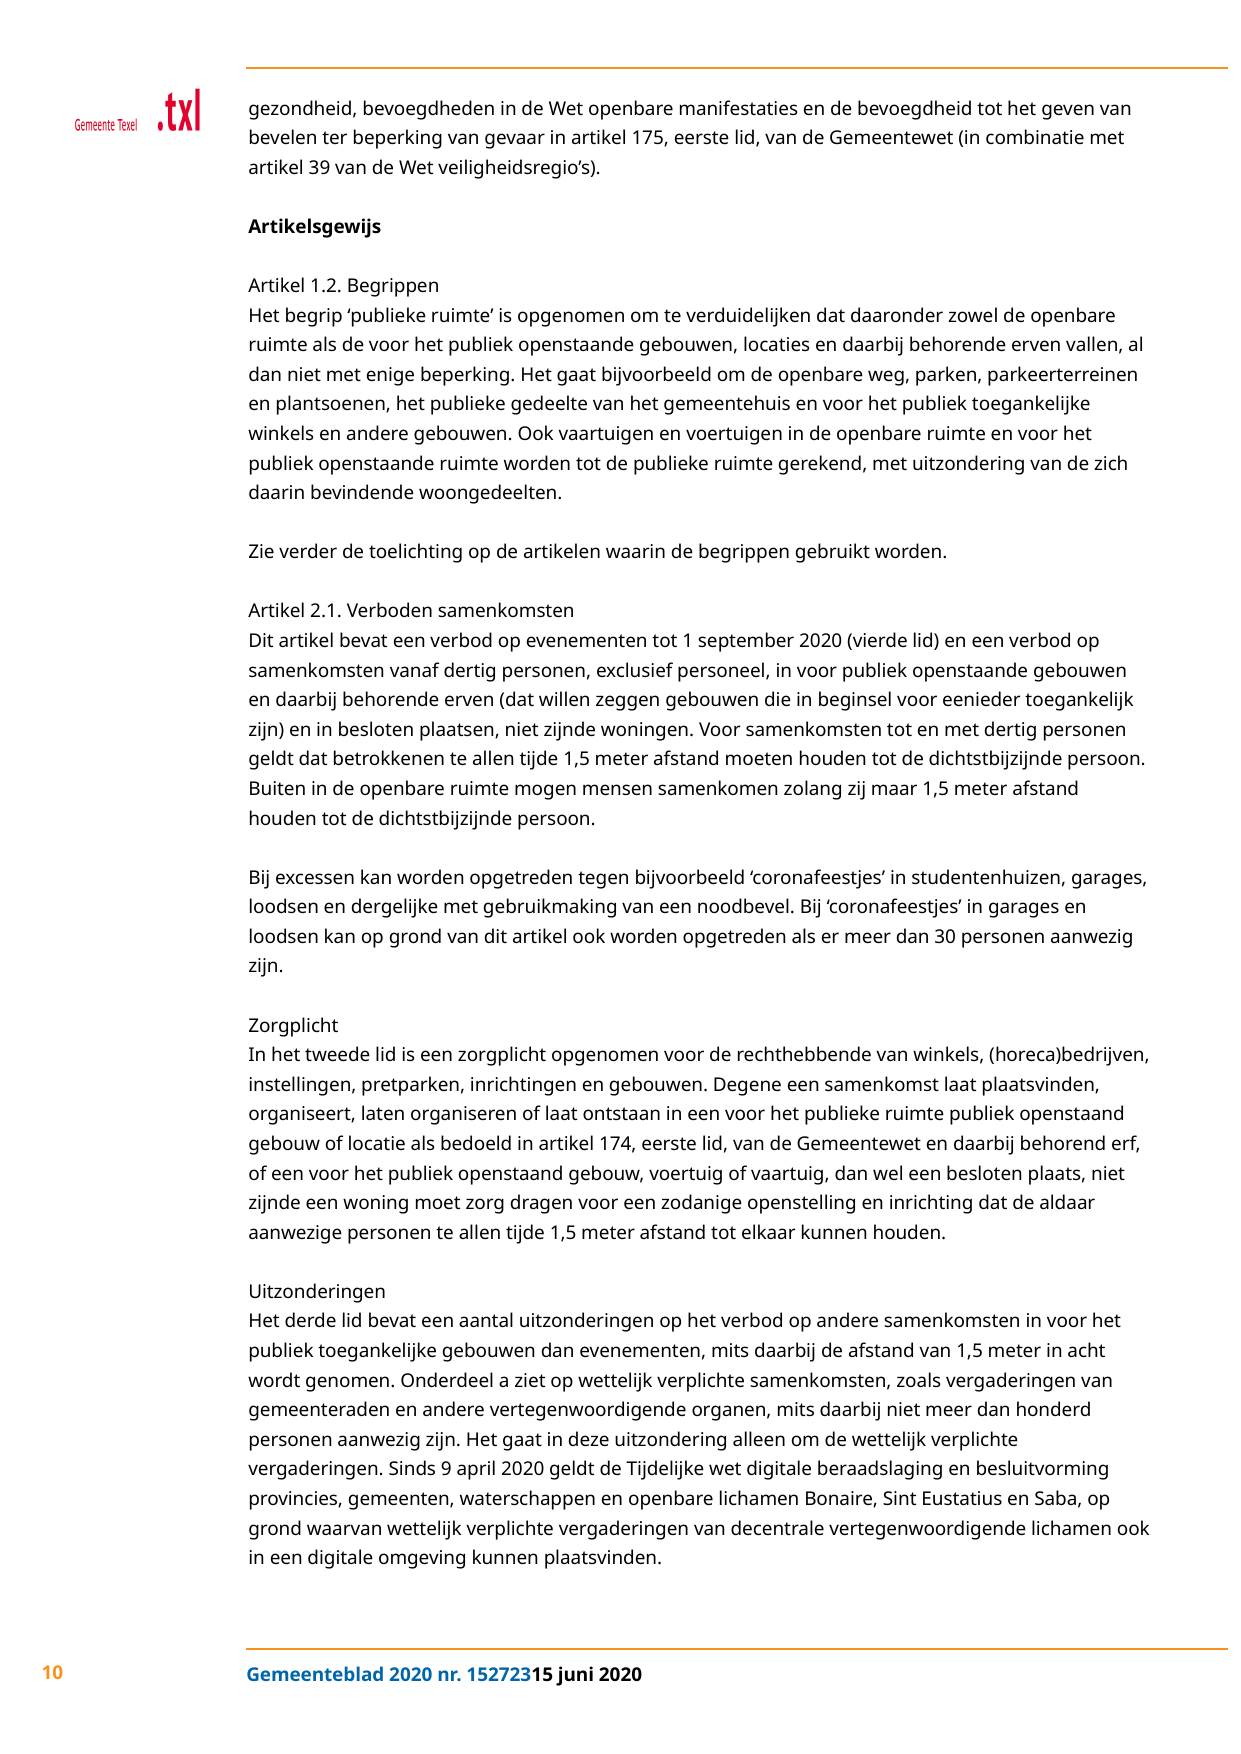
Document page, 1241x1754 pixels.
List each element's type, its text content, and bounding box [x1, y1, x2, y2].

text Artikel 1.2. Begrippen [248, 272, 1152, 298]
text Bij excessen kan worden opgetreden tegen bijvoorbeeld ‘coronafeestjes’ in studentenhuizen, garages, loodsen en dergelijke met gebruikmaking van een noodbevel. Bij ‘coronafeestjes’ in garages en loodsen kan op grond van dit artikel ook worden opgetreden als er meer dan 30 personen aanwezig zijn. [248, 864, 1152, 978]
text Buiten in de openbare ruimte mogen mensen samenkomen zolang zij maar 1,5 meter afstand houden tot de dichtstbijzijnde persoon. [248, 775, 1152, 831]
text Uitzonderingen [248, 1278, 1152, 1304]
text Het derde lid bevat een aantal uitzonderingen op het verbod op andere samenkomsten in voor het publiek toegankelijke gebouwen dan evenementen, mits daarbij de afstand van 1,5 meter in acht wordt genomen. Onderdeel a ziet op wettelijk verplichte samenkomsten, zoals vergaderingen van gemeenteraden en andere vertegenwoordigende organen, mits daarbij niet meer dan honderd personen aanwezig zijn. Het gaat in deze uitzondering alleen om de wettelijk verplichte vergaderingen. Sinds 9 april 2020 geldt de Tijdelijke wet digitale beraadslaging en besluitvorming provincies, gemeenten, waterschappen en openbare lichamen Bonaire, Sint Eustatius en Saba, op grond waarvan wettelijk verplichte vergaderingen van decentrale vertegenwoordigende lichamen ook in een digitale omgeving kunnen plaatsvinden. [248, 1308, 1152, 1570]
text gezondheid, bevoegdheden in de Wet openbare manifestaties en de bevoegdheid tot het geven van bevelen ter beperking van gevaar in artikel 175, eerste lid, van de Gemeentewet (in combinatie met artikel 39 van de Wet veiligheidsregio’s). [248, 95, 1152, 180]
text Artikelsgewijs [248, 213, 1152, 239]
picture [41, 47, 231, 172]
text Zie verder de toelichting op de artikelen waarin de begrippen gebruikt worden. [248, 538, 1152, 564]
text Artikel 2.1. Verboden samenkomsten [248, 598, 1152, 623]
text Zorgplicht [248, 1012, 1152, 1038]
text Het begrip ‘publieke ruimte’ is opgenomen om te verduidelijken dat daaronder zowel de openbare ruimte als de voor het publiek openstaande gebouwen, locaties en daarbij behorende erven vallen, al dan niet met enige beperking. Het gaat bijvoorbeeld om de openbare weg, parken, parkeerterreinen en plantsoenen, het publieke gedeelte van het gemeentehuis en voor het publiek toegankelijke winkels en andere gebouwen. Ook vaartuigen en voertuigen in de openbare ruimte en voor het publiek openstaande ruimte worden tot de publieke ruimte gerekend, met uitzondering van de zich daarin bevindende woongedeelten. [248, 302, 1152, 505]
text Dit artikel bevat een verbod op evenementen tot 1 september 2020 (vierde lid) en een verbod op samenkomsten vanaf dertig personen, exclusief personeel, in voor publiek openstaande gebouwen en daarbij behorende erven (dat willen zeggen gebouwen die in beginsel voor eenieder toegankelijk zijn) en in besloten plaatsen, niet zijnde woningen. Voor samenkomsten tot en met dertig personen geldt dat betrokkenen te allen tijde 1,5 meter afstand moeten houden tot de dichtstbijzijnde persoon. [248, 627, 1152, 771]
text In het tweede lid is een zorgplicht opgenomen voor de rechthebbende van winkels, (horeca)bedrijven, instellingen, pretparken, inrichtingen en gebouwen. Degene een samenkomst laat plaatsvinden, organiseert, laten organiseren of laat ontstaan in een voor het publieke ruimte publiek openstaand gebouw of locatie als bedoeld in artikel 174, eerste lid, van de Gemeentewet en daarbij behorend erf, of een voor het publiek openstaand gebouw, voertuig of vaartuig, dan wel een besloten plaats, niet zijnde een woning moet zorg dragen voor een zodanige openstelling en inrichting dat de aldaar aanwezige personen te allen tijde 1,5 meter afstand tot elkaar kunnen houden. [248, 1041, 1152, 1245]
